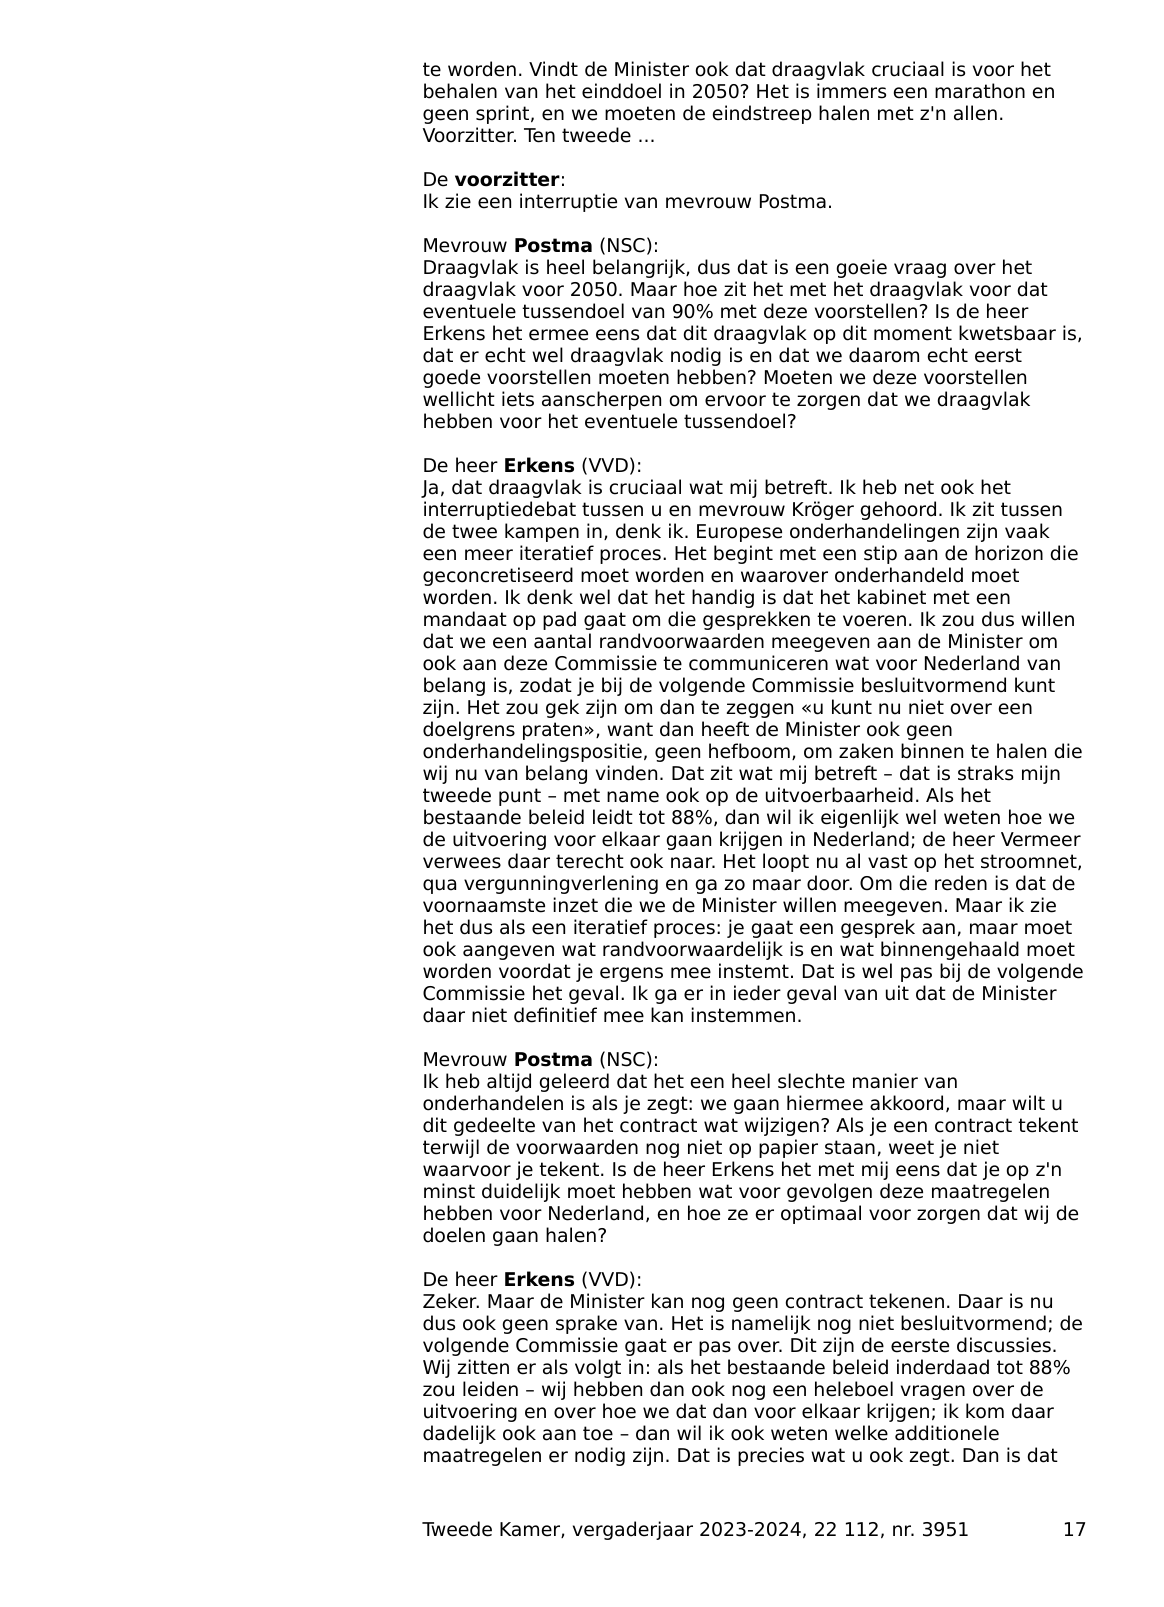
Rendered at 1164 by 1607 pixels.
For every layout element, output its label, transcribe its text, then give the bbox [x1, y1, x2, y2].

text De heer Erkens (VVD): [422, 455, 1087, 477]
text Draagvlak is heel belangrijk, dus dat is een goeie vraag over het draagvlak voor 2050. Maar hoe zit het met het draagvlak voor dat eventuele tussendoel van 90% met deze voorstellen? Is de heer Erkens het ermee eens dat dit draagvlak op dit moment kwetsbaar is, dat er echt wel draagvlak nodig is en dat we daarom echt eerst goede voorstellen moeten hebben? Moeten we deze voorstellen wellicht iets aanscherpen om ervoor te zorgen dat we draagvlak hebben voor het eventuele tussendoel? [422, 257, 1087, 433]
text Mevrouw Postma (NSC): [422, 235, 1087, 257]
text De heer Erkens (VVD): [422, 1269, 1087, 1291]
text Voorzitter. Ten tweede ... [422, 125, 1087, 147]
text Ja, dat draagvlak is cruciaal wat mij betreft. Ik heb net ook het interruptiedebat tussen u en mevrouw Kröger gehoord. Ik zit tussen de twee kampen in, denk ik. Europese onderhandelingen zijn vaak een meer iteratief proces. Het begint met een stip aan de horizon die geconcretiseerd moet worden en waarover onderhandeld moet worden. Ik denk wel dat het handig is dat het kabinet met een mandaat op pad gaat om die gesprekken te voeren. Ik zou dus willen dat we een aantal randvoorwaarden meegeven aan de Minister om ook aan deze Commissie te communiceren wat voor Nederland van belang is, zodat je bij de volgende Commissie besluitvormend kunt zijn. Het zou gek zijn om dan te zeggen «u kunt nu niet over een doelgrens praten», want dan heeft de Minister ook geen onderhandelingspositie, geen hefboom, om zaken binnen te halen die wij nu van belang vinden. Dat zit wat mij betreft – dat is straks mijn tweede punt – met name ook op de uitvoerbaarheid. Als het bestaande beleid leidt tot 88%, dan wil ik eigenlijk wel weten hoe we de uitvoering voor elkaar gaan krijgen in Nederland; de heer Vermeer verwees daar terecht ook naar. Het loopt nu al vast op het stroomnet, qua vergunningverlening en ga zo maar door. Om die reden is dat de voornaamste inzet die we de Minister willen meegeven. Maar ik zie het dus als een iteratief proces: je gaat een gesprek aan, maar moet ook aangeven wat randvoorwaardelijk is en wat binnengehaald moet worden voordat je ergens mee instemt. Dat is wel pas bij de volgende Commissie het geval. Ik ga er in ieder geval van uit dat de Minister daar niet definitief mee kan instemmen. [422, 477, 1087, 1027]
text Ik zie een interruptie van mevrouw Postma. [422, 191, 1087, 213]
text Zeker. Maar de Minister kan nog geen contract tekenen. Daar is nu dus ook geen sprake van. Het is namelijk nog niet besluitvormend; de volgende Commissie gaat er pas over. Dit zijn de eerste discussies. Wij zitten er als volgt in: als het bestaande beleid inderdaad tot 88% zou leiden – wij hebben dan ook nog een heleboel vragen over de uitvoering en over hoe we dat dan voor elkaar krijgen; ik kom daar dadelijk ook aan toe – dan wil ik ook weten welke additionele maatregelen er nodig zijn. Dat is precies wat u ook zegt. Dan is dat [422, 1291, 1087, 1467]
text Ik heb altijd geleerd dat het een heel slechte manier van onderhandelen is als je zegt: we gaan hiermee akkoord, maar wilt u dit gedeelte van het contract wat wijzigen? Als je een contract tekent terwijl de voorwaarden nog niet op papier staan, weet je niet waarvoor je tekent. Is de heer Erkens het met mij eens dat je op z'n minst duidelijk moet hebben wat voor gevolgen deze maatregelen hebben voor Nederland, en hoe ze er optimaal voor zorgen dat wij de doelen gaan halen? [422, 1071, 1087, 1247]
text De voorzitter: [422, 169, 1087, 191]
text Mevrouw Postma (NSC): [422, 1049, 1087, 1071]
text te worden. Vindt de Minister ook dat draagvlak cruciaal is voor het behalen van het einddoel in 2050? Het is immers een marathon en geen sprint, en we moeten de eindstreep halen met z'n allen. [422, 59, 1087, 125]
